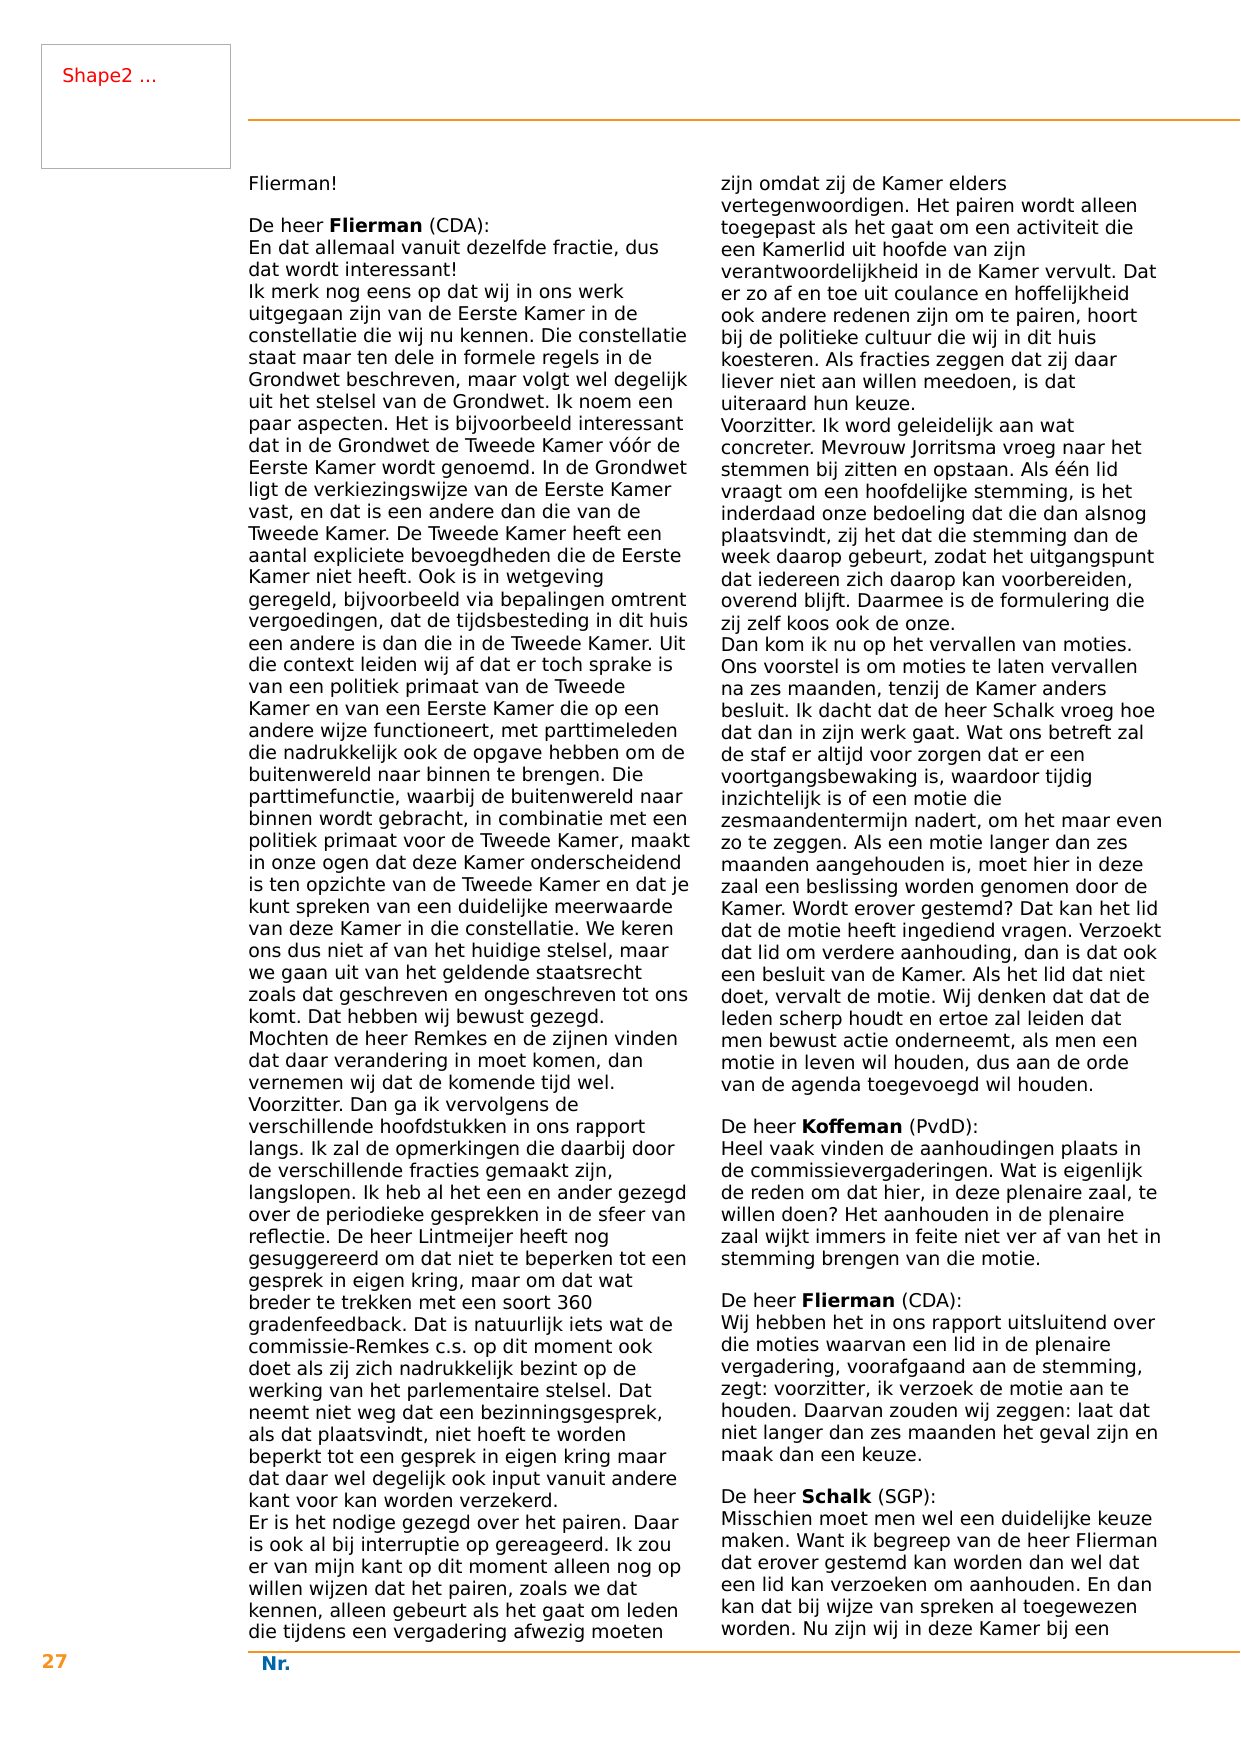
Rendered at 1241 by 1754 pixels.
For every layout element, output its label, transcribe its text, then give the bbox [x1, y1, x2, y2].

text Dan kom ik nu op het vervallen van moties. Ons voorstel is om moties te laten vervallen na zes maanden, tenzij de Kamer anders besluit. Ik dacht dat de heer Schalk vroeg hoe dat dan in zijn werk gaat. Wat ons betreft zal de staf er altijd voor zorgen dat er een voortgangsbewaking is, waardoor tijdig inzichtelijk is of een motie die zesmaandentermijn nadert, om het maar even zo te zeggen. Als een motie langer dan zes maanden aangehouden is, moet hier in deze zaal een beslissing worden genomen door de Kamer. Wordt erover gestemd? Dat kan het lid dat de motie heeft ingediend vragen. Verzoekt dat lid om verdere aanhouding, dan is dat ook een besluit van de Kamer. Als het lid dat niet doet, vervalt de motie. Wij denken dat dat de leden scherp houdt en ertoe zal leiden dat men bewust actie onderneemt, als men een motie in leven wil houden, dus aan de orde van de agenda toegevoegd wil houden. [721, 634, 1163, 1096]
text Voorzitter. Dan ga ik vervolgens de verschillende hoofdstukken in ons rapport langs. Ik zal de opmerkingen die daarbij door de verschillende fracties gemaakt zijn, langslopen. Ik heb al het een en ander gezegd over de periodieke gesprekken in de sfeer van reflectie. De heer Lintmeijer heeft nog gesuggereerd om dat niet te beperken tot een gesprek in eigen kring, maar om dat wat breder te trekken met een soort 360 gradenfeedback. Dat is natuurlijk iets wat de commissie-Remkes c.s. op dit moment ook doet als zij zich nadrukkelijk bezint op de werking van het parlementaire stelsel. Dat neemt niet weg dat een bezinningsgesprek, als dat plaatsvindt, niet hoeft te worden beperkt tot een gesprek in eigen kring maar dat daar wel degelijk ook input vanuit andere kant voor kan worden verzekerd. [248, 1094, 691, 1512]
text Flierman! [248, 173, 691, 195]
text De heer Flierman (CDA): [721, 1290, 1163, 1312]
text Wij hebben het in ons rapport uitsluitend over die moties waarvan een lid in de plenaire vergadering, voorafgaand aan de stemming, zegt: voorzitter, ik verzoek de motie aan te houden. Daarvan zouden wij zeggen: laat dat niet langer dan zes maanden het geval zijn en maak dan een keuze. [721, 1312, 1163, 1466]
text Misschien moet men wel een duidelijke keuze maken. Want ik begreep van de heer Flierman dat erover gestemd kan worden dan wel dat een lid kan verzoeken om aanhouden. En dan kan dat bij wijze van spreken al toegewezen worden. Nu zijn wij in deze Kamer bij een [721, 1508, 1163, 1639]
text En dat allemaal vanuit dezelfde fractie, dus dat wordt interessant! [248, 237, 691, 281]
text Er is het nodige gezegd over het pairen. Daar is ook al bij interruptie op gereageerd. Ik zou er van mijn kant op dit moment alleen nog op willen wijzen dat het pairen, zoals we dat kennen, alleen gebeurt als het gaat om leden die tijdens een vergadering afwezig moeten [248, 1512, 691, 1643]
text Ik merk nog eens op dat wij in ons werk uitgegaan zijn van de Eerste Kamer in de constellatie die wij nu kennen. Die constellatie staat maar ten dele in formele regels in de Grondwet beschreven, maar volgt wel degelijk uit het stelsel van de Grondwet. Ik noem een paar aspecten. Het is bijvoorbeeld interessant dat in de Grondwet de Tweede Kamer vóór de Eerste Kamer wordt genoemd. In de Grondwet ligt de verkiezingswijze van de Eerste Kamer vast, en dat is een andere dan die van de Tweede Kamer. De Tweede Kamer heeft een aantal expliciete bevoegdheden die de Eerste Kamer niet heeft. Ook is in wetgeving geregeld, bijvoorbeeld via bepalingen omtrent vergoedingen, dat de tijdsbesteding in dit huis een andere is dan die in de Tweede Kamer. Uit die context leiden wij af dat er toch sprake is van een politiek primaat van de Tweede Kamer en van een Eerste Kamer die op een andere wijze functioneert, met parttimeleden die nadrukkelijk ook de opgave hebben om de buitenwereld naar binnen te brengen. Die parttimefunctie, waarbij de buitenwereld naar binnen wordt gebracht, in combinatie met een politiek primaat voor de Tweede Kamer, maakt in onze ogen dat deze Kamer onderscheidend is ten opzichte van de Tweede Kamer en dat je kunt spreken van een duidelijke meerwaarde van deze Kamer in die constellatie. We keren ons dus niet af van het huidige stelsel, maar we gaan uit van het geldende staatsrecht zoals dat geschreven en ongeschreven tot ons komt. Dat hebben wij bewust gezegd. Mochten de heer Remkes en de zijnen vinden dat daar verandering in moet komen, dan vernemen wij dat de komende tijd wel. [248, 281, 691, 1094]
text De heer Koffeman (PvdD): [721, 1116, 1163, 1138]
text zijn omdat zij de Kamer elders vertegenwoordigen. Het pairen wordt alleen toegepast als het gaat om een activiteit die een Kamerlid uit hoofde van zijn verantwoordelijkheid in de Kamer vervult. Dat er zo af en toe uit coulance en hoffelijkheid ook andere redenen zijn om te pairen, hoort bij de politieke cultuur die wij in dit huis koesteren. Als fracties zeggen dat zij daar liever niet aan willen meedoen, is dat uiteraard hun keuze. [721, 173, 1163, 414]
text De heer Flierman (CDA): [248, 215, 691, 237]
text Voorzitter. Ik word geleidelijk aan wat concreter. Mevrouw Jorritsma vroeg naar het stemmen bij zitten en opstaan. Als één lid vraagt om een hoofdelijke stemming, is het inderdaad onze bedoeling dat die dan alsnog plaatsvindt, zij het dat die stemming dan de week daarop gebeurt, zodat het uitgangspunt dat iedereen zich daarop kan voorbereiden, overend blijft. Daarmee is de formulering die zij zelf koos ook de onze. [721, 414, 1163, 634]
text Heel vaak vinden de aanhoudingen plaats in de commissievergaderingen. Wat is eigenlijk de reden om dat hier, in deze plenaire zaal, te willen doen? Het aanhouden in de plenaire zaal wijkt immers in feite niet ver af van het in stemming brengen van die motie. [721, 1138, 1163, 1270]
text De heer Schalk (SGP): [721, 1486, 1163, 1508]
